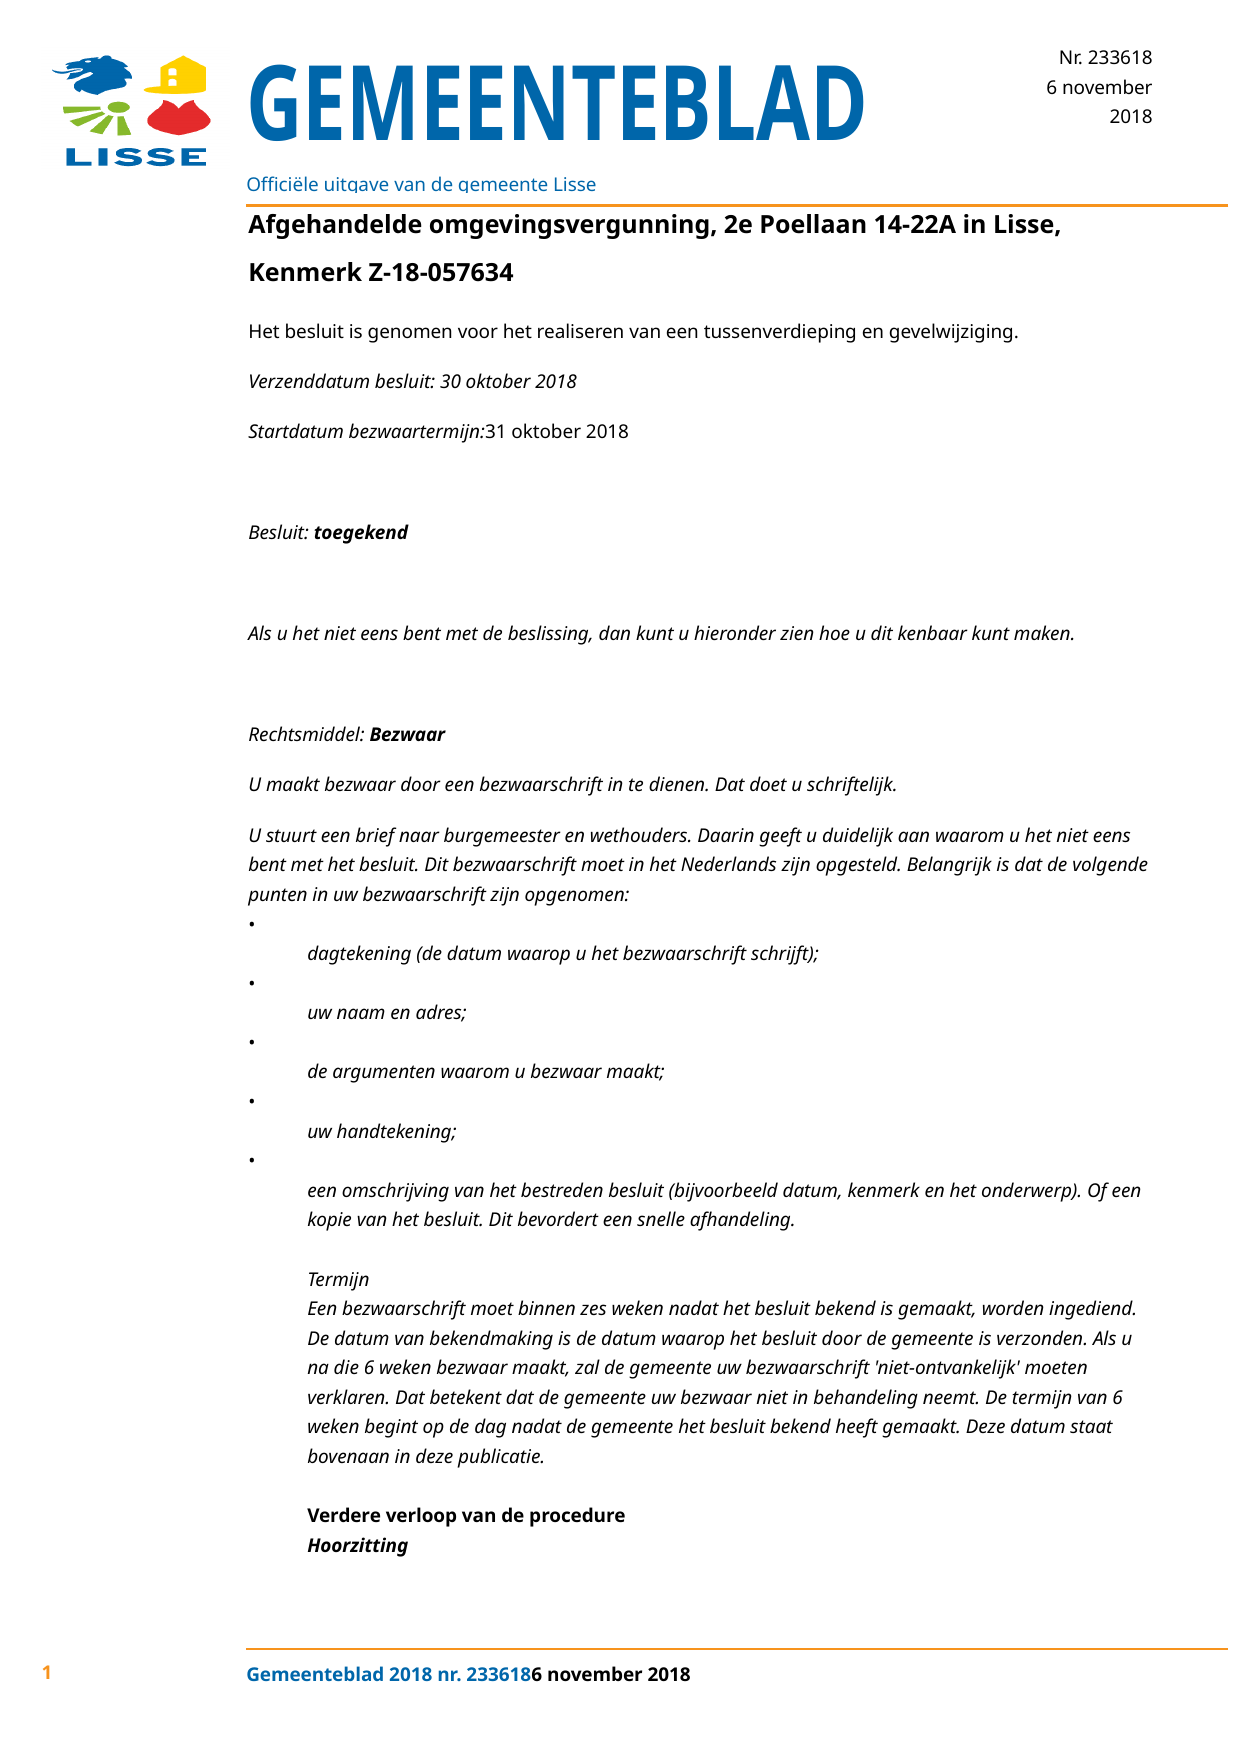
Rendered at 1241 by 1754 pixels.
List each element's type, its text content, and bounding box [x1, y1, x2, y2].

list Termijn [248, 1266, 1152, 1292]
list uw handtekening; [248, 1118, 1152, 1144]
list dagtekening (de datum waarop u het bezwaarschrift schrijft); [248, 940, 1152, 966]
text Als u het niet eens bent met de beslissing, dan kunt u hieronder zien hoe u dit kenbaar kunt maken. [248, 620, 1152, 646]
list Een bezwaarschrift moet binnen zes weken nadat het besluit bekend is gemaakt, worden ingediend. De datum van bekendmaking is de datum waarop het besluit door de gemeente is verzonden. Als u na die 6 weken bezwaar maakt, zal de gemeente uw bezwaarschrift 'niet-ontvankelijk' moeten verklaren. Dat betekent dat de gemeente uw bezwaar niet in behandeling neemt. De termijn van 6 weken begint op de dag nadat de gemeente het besluit bekend heeft gemaakt. Deze datum staat bovenaan in deze publicatie. [248, 1295, 1152, 1469]
list Verdere verloop van de procedure [248, 1502, 1152, 1528]
text Het besluit is genomen voor het realiseren van een tussenverdieping en gevelwijziging. [248, 318, 1152, 344]
text Afgehandelde omgevingsvergunning, 2e Poellaan 14-22A in Lisse, Kenmerk Z-18-057634 [248, 207, 1152, 288]
list een omschrijving van het bestreden besluit (bijvoorbeeld datum, kenmerk en het onderwerp). Of een kopie van het besluit. Dit bevordert een snelle afhandeling. [248, 1177, 1152, 1232]
list de argumenten waarom u bezwaar maakt; [248, 1059, 1152, 1084]
picture [41, 47, 231, 172]
list Hoorzitting [248, 1532, 1152, 1558]
text U maakt bezwaar door een bezwaarschrift in te dienen. Dat doet u schriftelijk. [248, 772, 1152, 797]
text Rechtsmiddel: Bezwaar [248, 721, 1152, 747]
text U stuurt een brief naar burgemeester en wethouders. Daarin geeft u duidelijk aan waarom u het niet eens bent met het besluit. Dit bezwaarschrift moet in het Nederlands zijn opgesteld. Belangrijk is dat de volgende punten in uw bezwaarschrift zijn opgenomen: [248, 822, 1152, 907]
text Besluit: toegekend [248, 519, 1152, 545]
text Startdatum bezwaartermijn:31 oktober 2018 [248, 419, 1152, 444]
list uw naam en adres; [248, 999, 1152, 1025]
text Verzenddatum besluit: 30 oktober 2018 [248, 368, 1152, 394]
